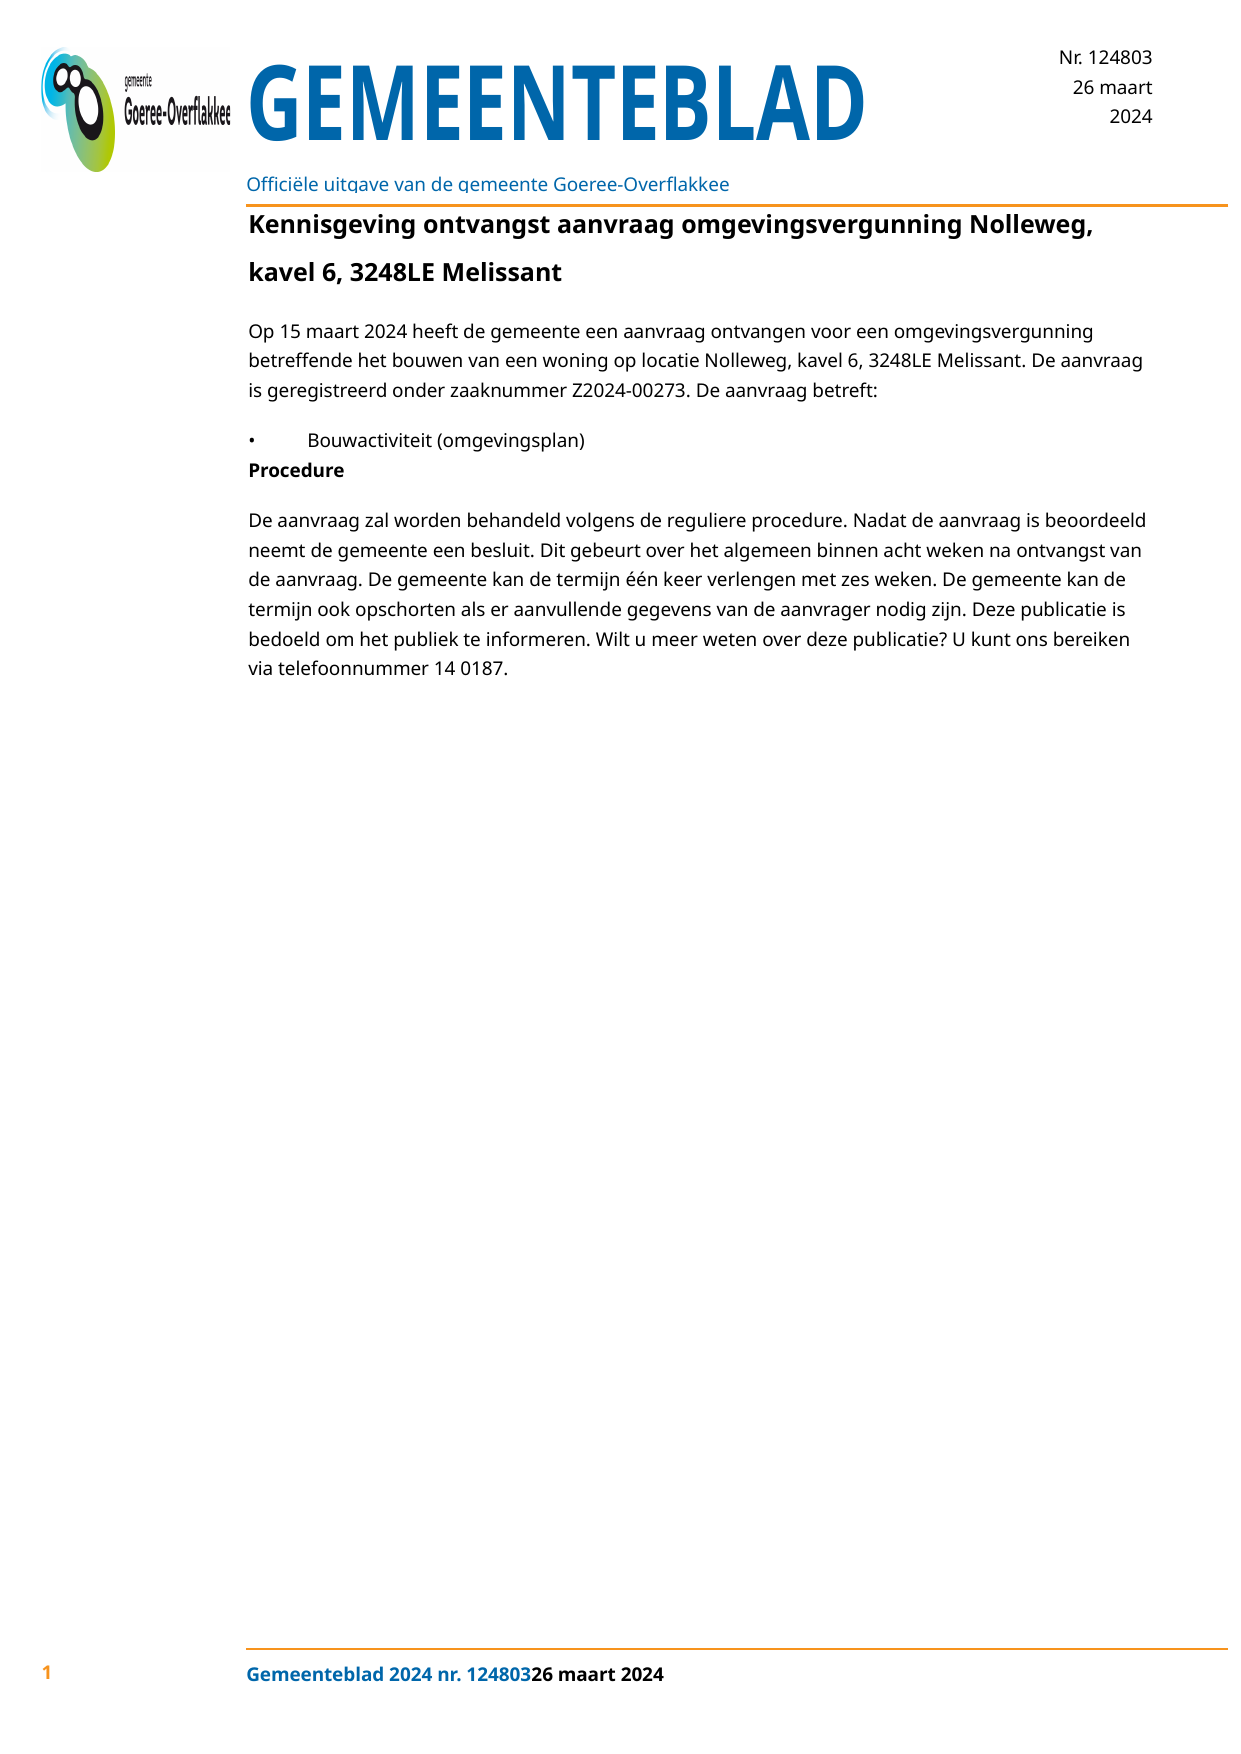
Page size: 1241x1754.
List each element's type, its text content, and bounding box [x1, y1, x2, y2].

text De aanvraag zal worden behandeld volgens de reguliere procedure. Nadat de aanvraag is beoordeeld neemt de gemeente een besluit. Dit gebeurt over het algemeen binnen acht weken na ontvangst van de aanvraag. De gemeente kan de termijn één keer verlengen met zes weken. De gemeente kan de termijn ook opschorten als er aanvullende gegevens van de aanvrager nodig zijn. Deze publicatie is bedoeld om het publiek te informeren. Wilt u meer weten over deze publicatie? U kunt ons bereiken via telefoonnummer 14 0187. [248, 507, 1152, 681]
text Op 15 maart 2024 heeft de gemeente een aanvraag ontvangen voor een omgevingsvergunning betreffende het bouwen van een woning op locatie Nolleweg, kavel 6, 3248LE Melissant. De aanvraag is geregistreerd onder zaaknummer Z2024-00273. De aanvraag betreft: [248, 318, 1152, 403]
text Kennisgeving ontvangst aanvraag omgevingsvergunning Nolleweg, kavel 6, 3248LE Melissant [248, 207, 1152, 288]
list Bouwactiviteit (omgevingsplan) [248, 427, 1152, 453]
text Procedure [248, 457, 1152, 483]
picture [41, 47, 231, 172]
